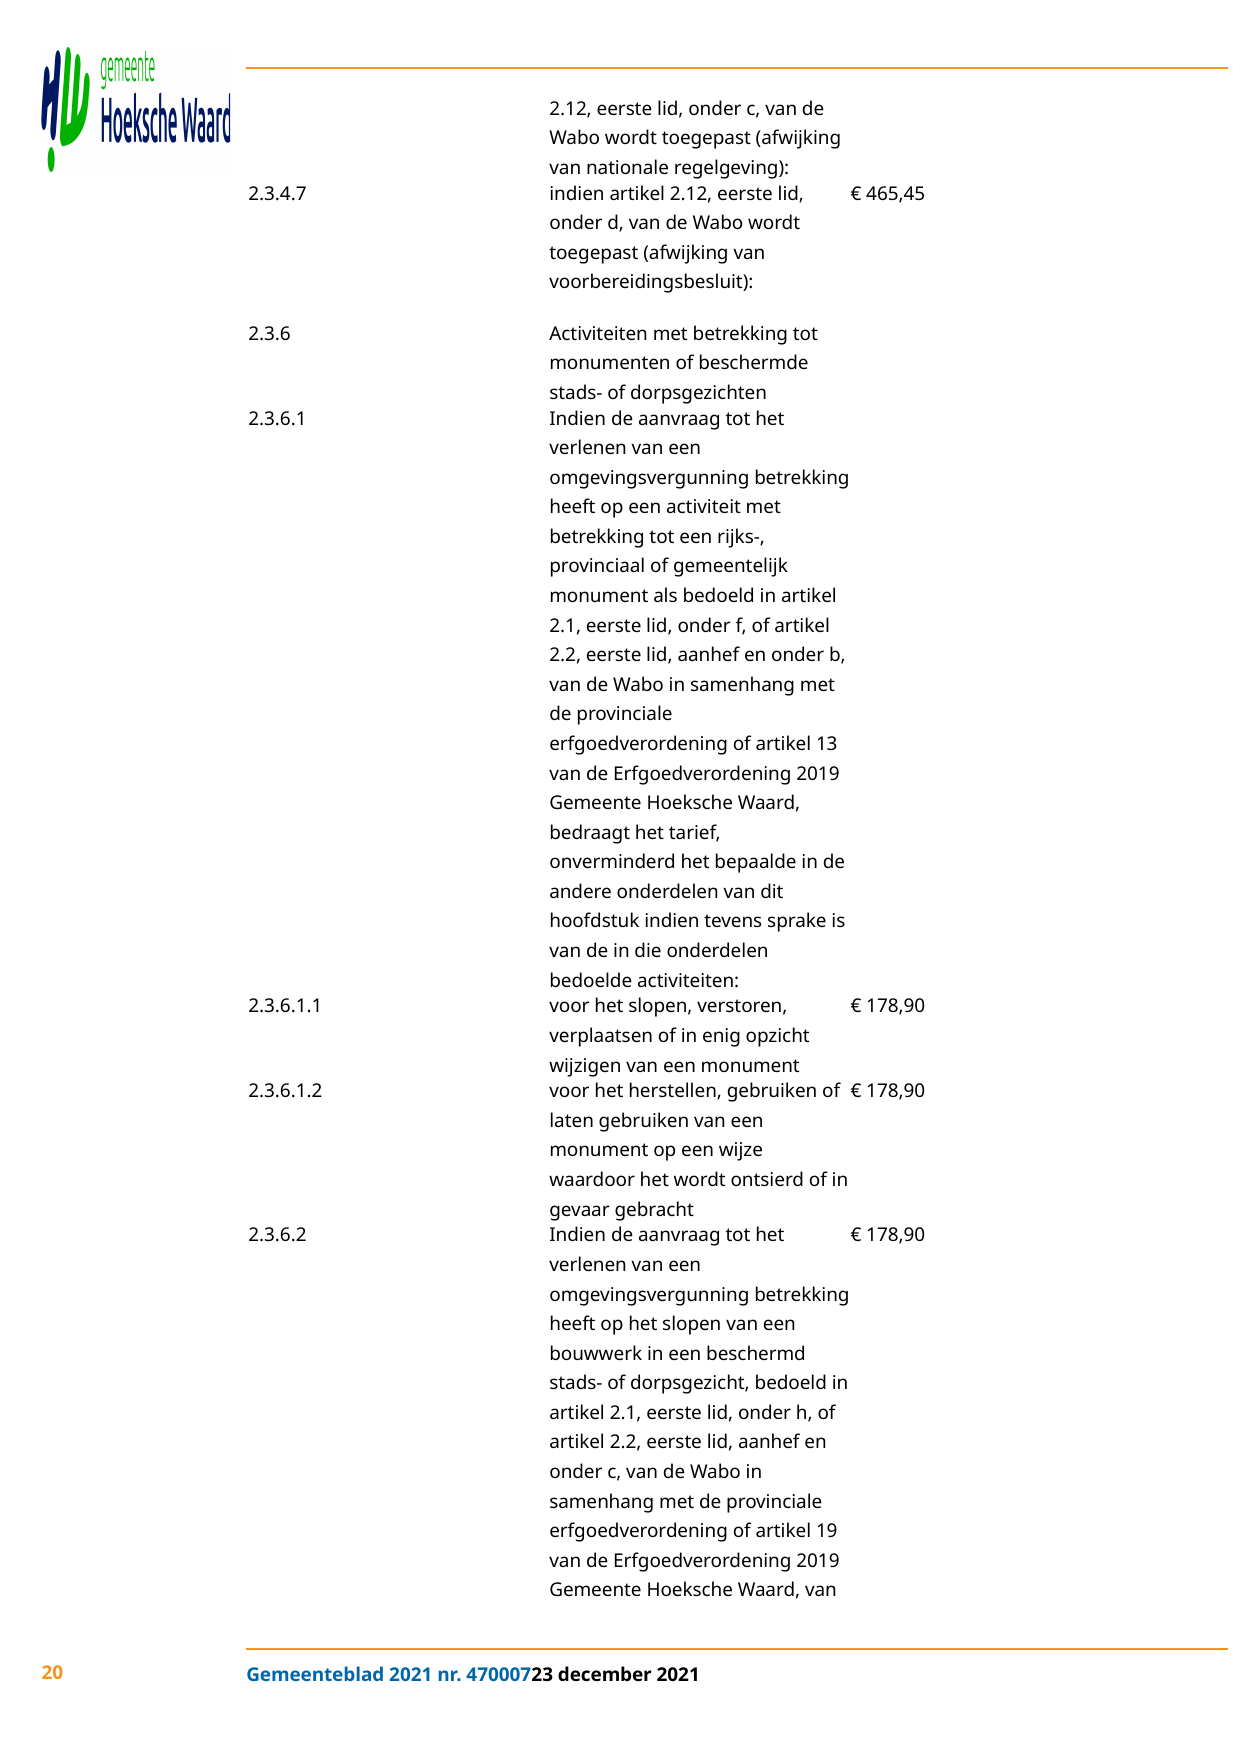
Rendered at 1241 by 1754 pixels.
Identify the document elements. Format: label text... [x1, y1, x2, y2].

table_cell [850, 320, 1152, 405]
table_cell Activiteiten met betrekking tot monumenten of beschermde stads- of dorpsgezichten [549, 320, 850, 405]
table_cell Indien de aanvraag tot het verlenen van een omgevingsvergunning betrekking heeft op het slopen van een bouwwerk in een beschermd stads- of dorpsgezicht, bedoeld in artikel 2.1, eerste lid, onder h, of artikel 2.2, eerste lid, aanhef en onder c, van de Wabo in samenhang met de provinciale erfgoedverordening of artikel 19 van de Erfgoedverordening 2019 Gemeente Hoeksche Waard, van [549, 1222, 850, 1602]
table_cell [850, 294, 1152, 320]
table_cell Indien de aanvraag tot het verlenen van een omgevingsvergunning betrekking heeft op een activiteit met betrekking tot een rijks-, provinciaal of gemeentelijk monument als bedoeld in artikel 2.1, eerste lid, onder f, of artikel 2.2, eerste lid, aanhef en onder b, van de Wabo in samenhang met de provinciale erfgoedverordening of artikel 13 van de Erfgoedverordening 2019 Gemeente Hoeksche Waard, bedraagt het tarief, onverminderd het bepaalde in de andere onderdelen van dit hoofdstuk indien tevens sprake is van de in die onderdelen bedoelde activiteiten: [549, 405, 850, 993]
picture [41, 47, 231, 172]
table_cell voor het herstellen, gebruiken of laten gebruiken van een monument op een wijze waardoor het wordt ontsierd of in gevaar gebracht [549, 1078, 850, 1222]
table_cell [248, 294, 549, 320]
table_cell voor het slopen, verstoren, verplaatsen of in enig opzicht wijzigen van een monument [549, 993, 850, 1077]
table_cell 2.3.6 [248, 320, 549, 405]
table_cell [850, 405, 1152, 993]
table_cell 2.3.6.1.1 [248, 993, 549, 1077]
table_cell 2.3.4.7 [248, 180, 549, 294]
table_cell 2.3.6.1.2 [248, 1078, 549, 1222]
table_cell € 465,45 [850, 180, 1152, 294]
table_cell 2.12, eerste lid, onder c, van de Wabo wordt toegepast (afwijking van nationale regelgeving): [549, 95, 850, 180]
table_cell 2.3.6.2 [248, 1222, 549, 1602]
table_cell [549, 294, 850, 320]
table_cell indien artikel 2.12, eerste lid, onder d, van de Wabo wordt toegepast (afwijking van voorbereidingsbesluit): [549, 180, 850, 294]
table_cell [850, 95, 1152, 180]
table_cell [248, 95, 549, 180]
table_cell € 178,90 [850, 993, 1152, 1077]
table_cell € 178,90 [850, 1222, 1152, 1602]
table_cell € 178,90 [850, 1078, 1152, 1222]
table_cell 2.3.6.1 [248, 405, 549, 993]
